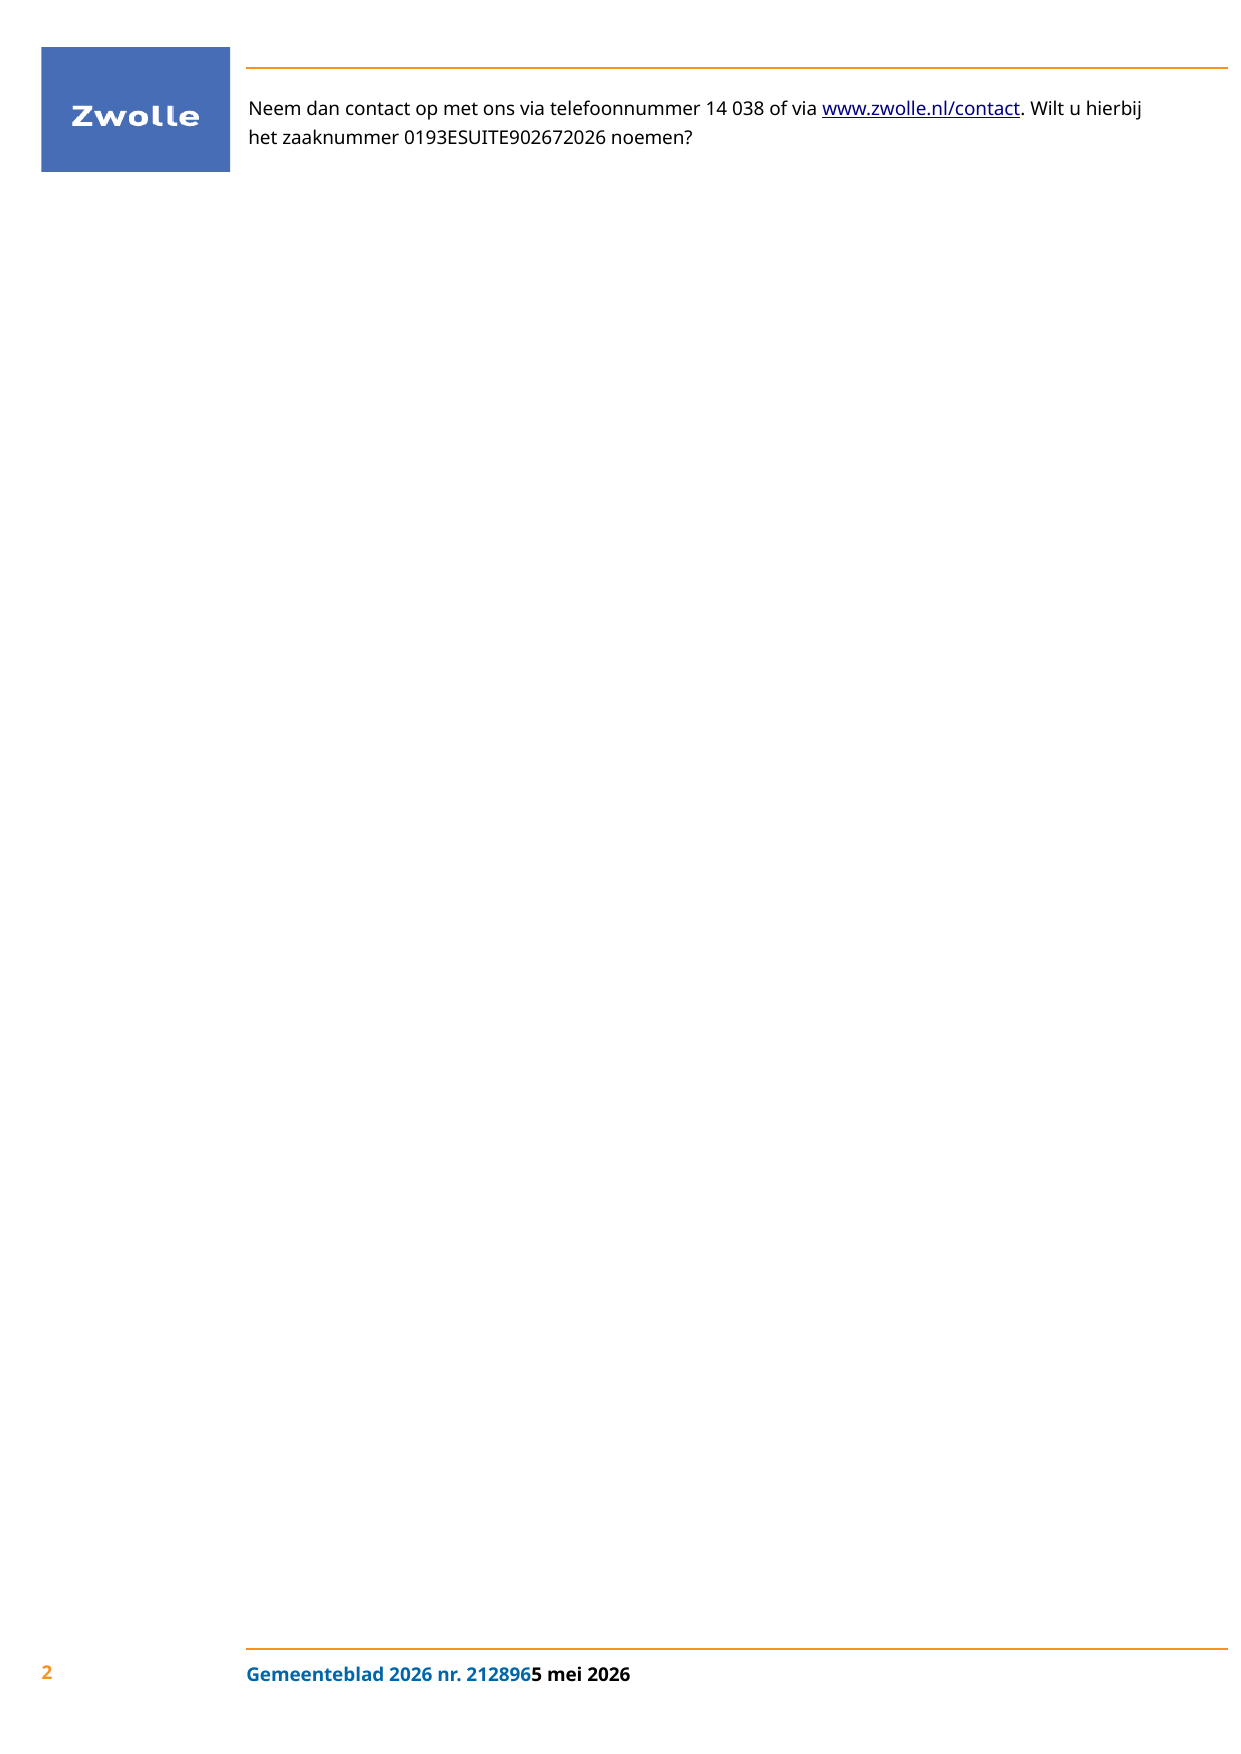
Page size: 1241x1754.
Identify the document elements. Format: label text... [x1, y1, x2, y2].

text Neem dan contact op met ons via telefoonnummer 14 038 of via www.zwolle.nl/contact. Wilt u hierbij het zaaknummer 0193ESUITE902672026 noemen? [248, 95, 1152, 150]
picture [41, 47, 231, 172]
